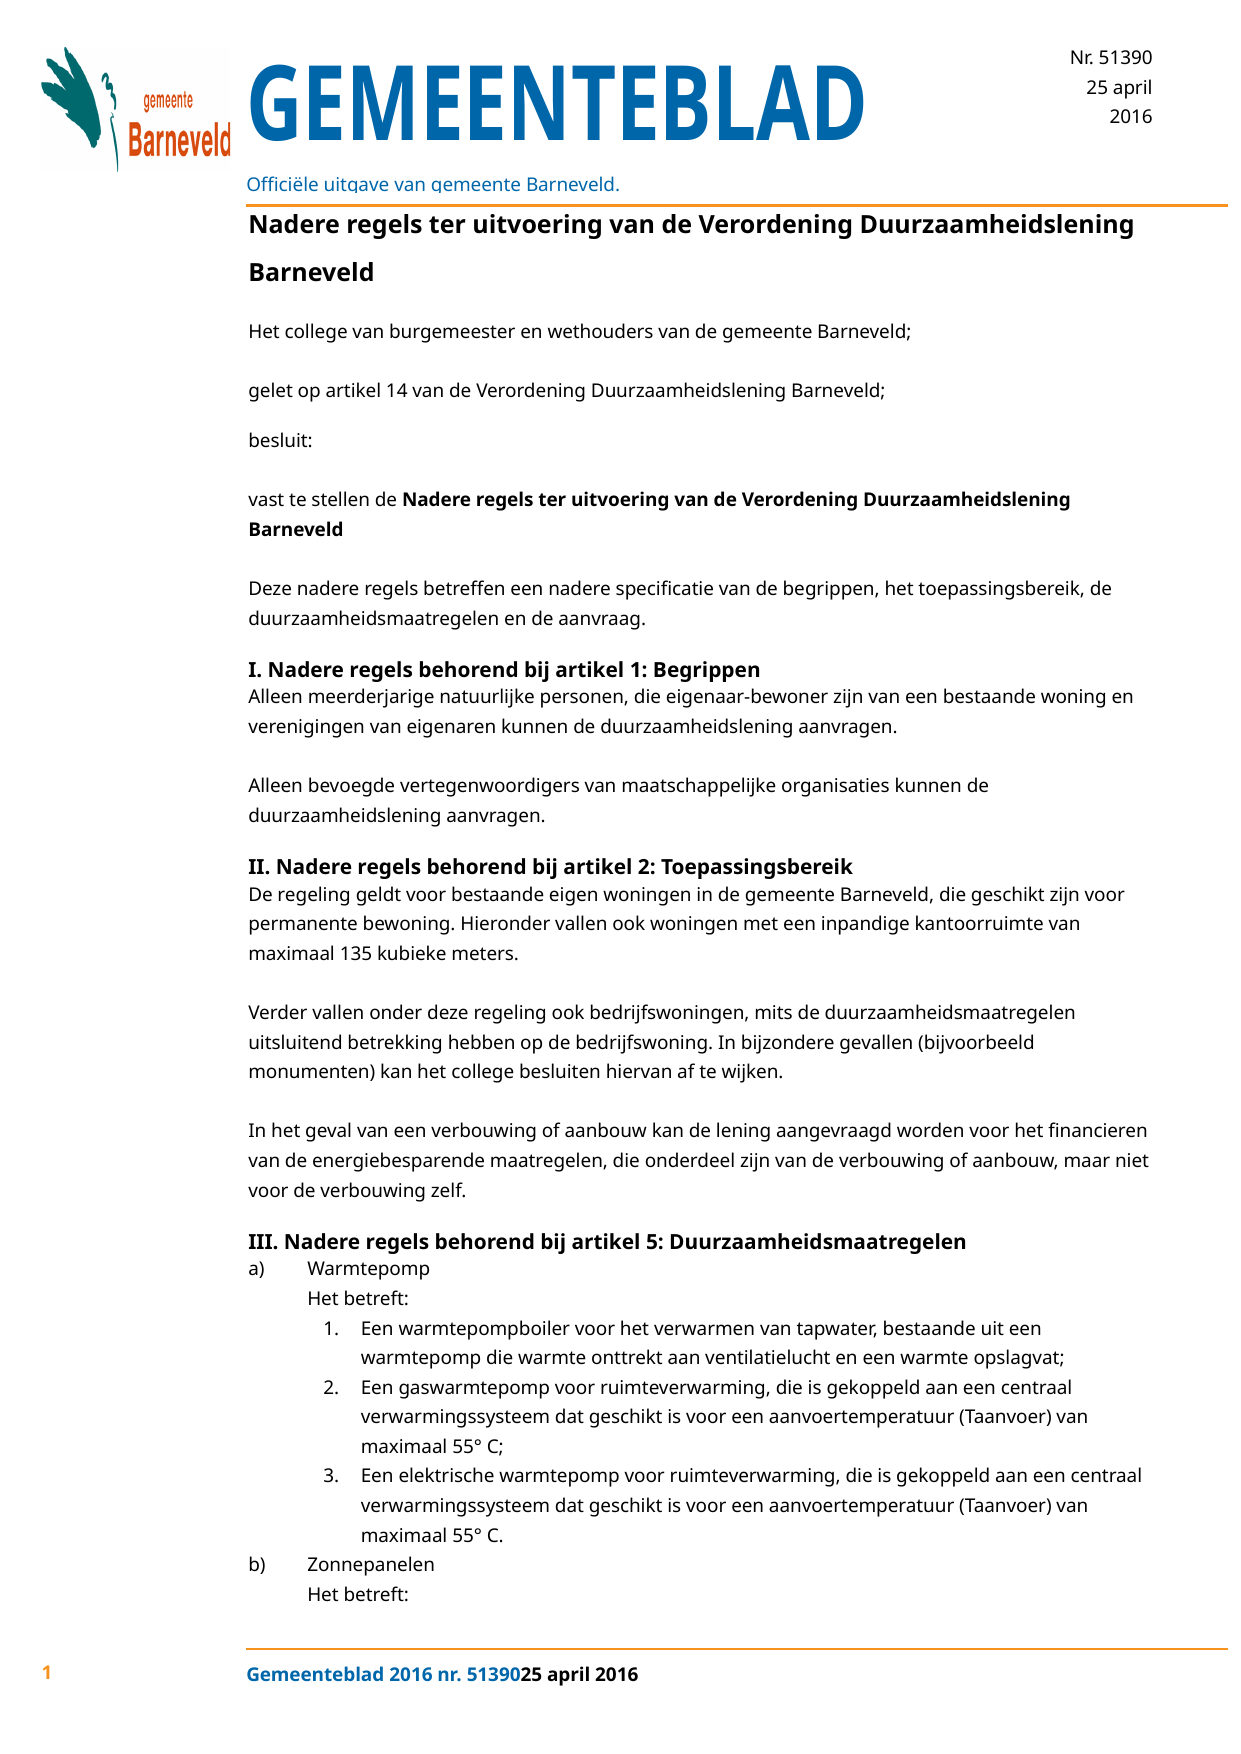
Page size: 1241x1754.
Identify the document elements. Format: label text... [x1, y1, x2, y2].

list Een warmtepompboiler voor het verwarmen van tapwater, bestaande uit een warmtepomp die warmte onttrekt aan ventilatielucht en een warmte opslagvat; [323, 1315, 1152, 1370]
text Het college van burgemeester en wethouders van de gemeente Barneveld; [248, 318, 1152, 344]
list Zonnepanelen [248, 1551, 1152, 1577]
text II. Nadere regels behorend bij artikel 2: Toepassingsbereik [248, 852, 1152, 881]
list Het betreft: [248, 1581, 1152, 1607]
text Verder vallen onder deze regeling ook bedrijfswoningen, mits de duurzaamheidsmaatregelen uitsluitend betrekking hebben op de bedrijfswoning. In bijzondere gevallen (bijvoorbeeld monumenten) kan het college besluiten hiervan af te wijken. [248, 999, 1152, 1084]
picture [41, 47, 231, 172]
list Een gaswarmtepomp voor ruimteverwarming, die is gekoppeld aan een centraal verwarmingssysteem dat geschikt is voor een aanvoertemperatuur (Taanvoer) van maximaal 55° C; [323, 1374, 1152, 1459]
text besluit: [248, 427, 1152, 453]
list Het betreft: [248, 1285, 1152, 1311]
text III. Nadere regels behorend bij artikel 5: Duurzaamheidsmaatregelen [248, 1227, 1152, 1256]
list Warmtepomp [248, 1256, 1152, 1281]
text Alleen meerderjarige natuurlijke personen, die eigenaar-bewoner zijn van een bestaande woning en verenigingen van eigenaren kunnen de duurzaamheidslening aanvragen. [248, 684, 1152, 739]
text gelet op artikel 14 van de Verordening Duurzaamheidslening Barneveld; [248, 377, 1152, 403]
list Een elektrische warmtepomp voor ruimteverwarming, die is gekoppeld aan een centraal verwarmingssysteem dat geschikt is voor een aanvoertemperatuur (Taanvoer) van maximaal 55° C. [323, 1463, 1152, 1548]
text De regeling geldt voor bestaande eigen woningen in de gemeente Barneveld, die geschikt zijn voor permanente bewoning. Hieronder vallen ook woningen met een inpandige kantoorruimte van maximaal 135 kubieke meters. [248, 881, 1152, 966]
text Deze nadere regels betreffen een nadere specificatie van de begrippen, het toepassingsbereik, de duurzaamheidsmaatregelen en de aanvraag. [248, 575, 1152, 631]
text Nadere regels ter uitvoering van de Verordening Duurzaamheidslening Barneveld [248, 207, 1152, 288]
text In het geval van een verbouwing of aanbouw kan de lening aangevraagd worden voor het financieren van de energiebesparende maatregelen, die onderdeel zijn van de verbouwing of aanbouw, maar niet voor de verbouwing zelf. [248, 1118, 1152, 1202]
text vast te stellen de Nadere regels ter uitvoering van de Verordening Duurzaamheidslening Barneveld [248, 487, 1152, 542]
text Alleen bevoegde vertegenwoordigers van maatschappelijke organisaties kunnen de duurzaamheidslening aanvragen. [248, 772, 1152, 828]
text I. Nadere regels behorend bij artikel 1: Begrippen [248, 655, 1152, 684]
